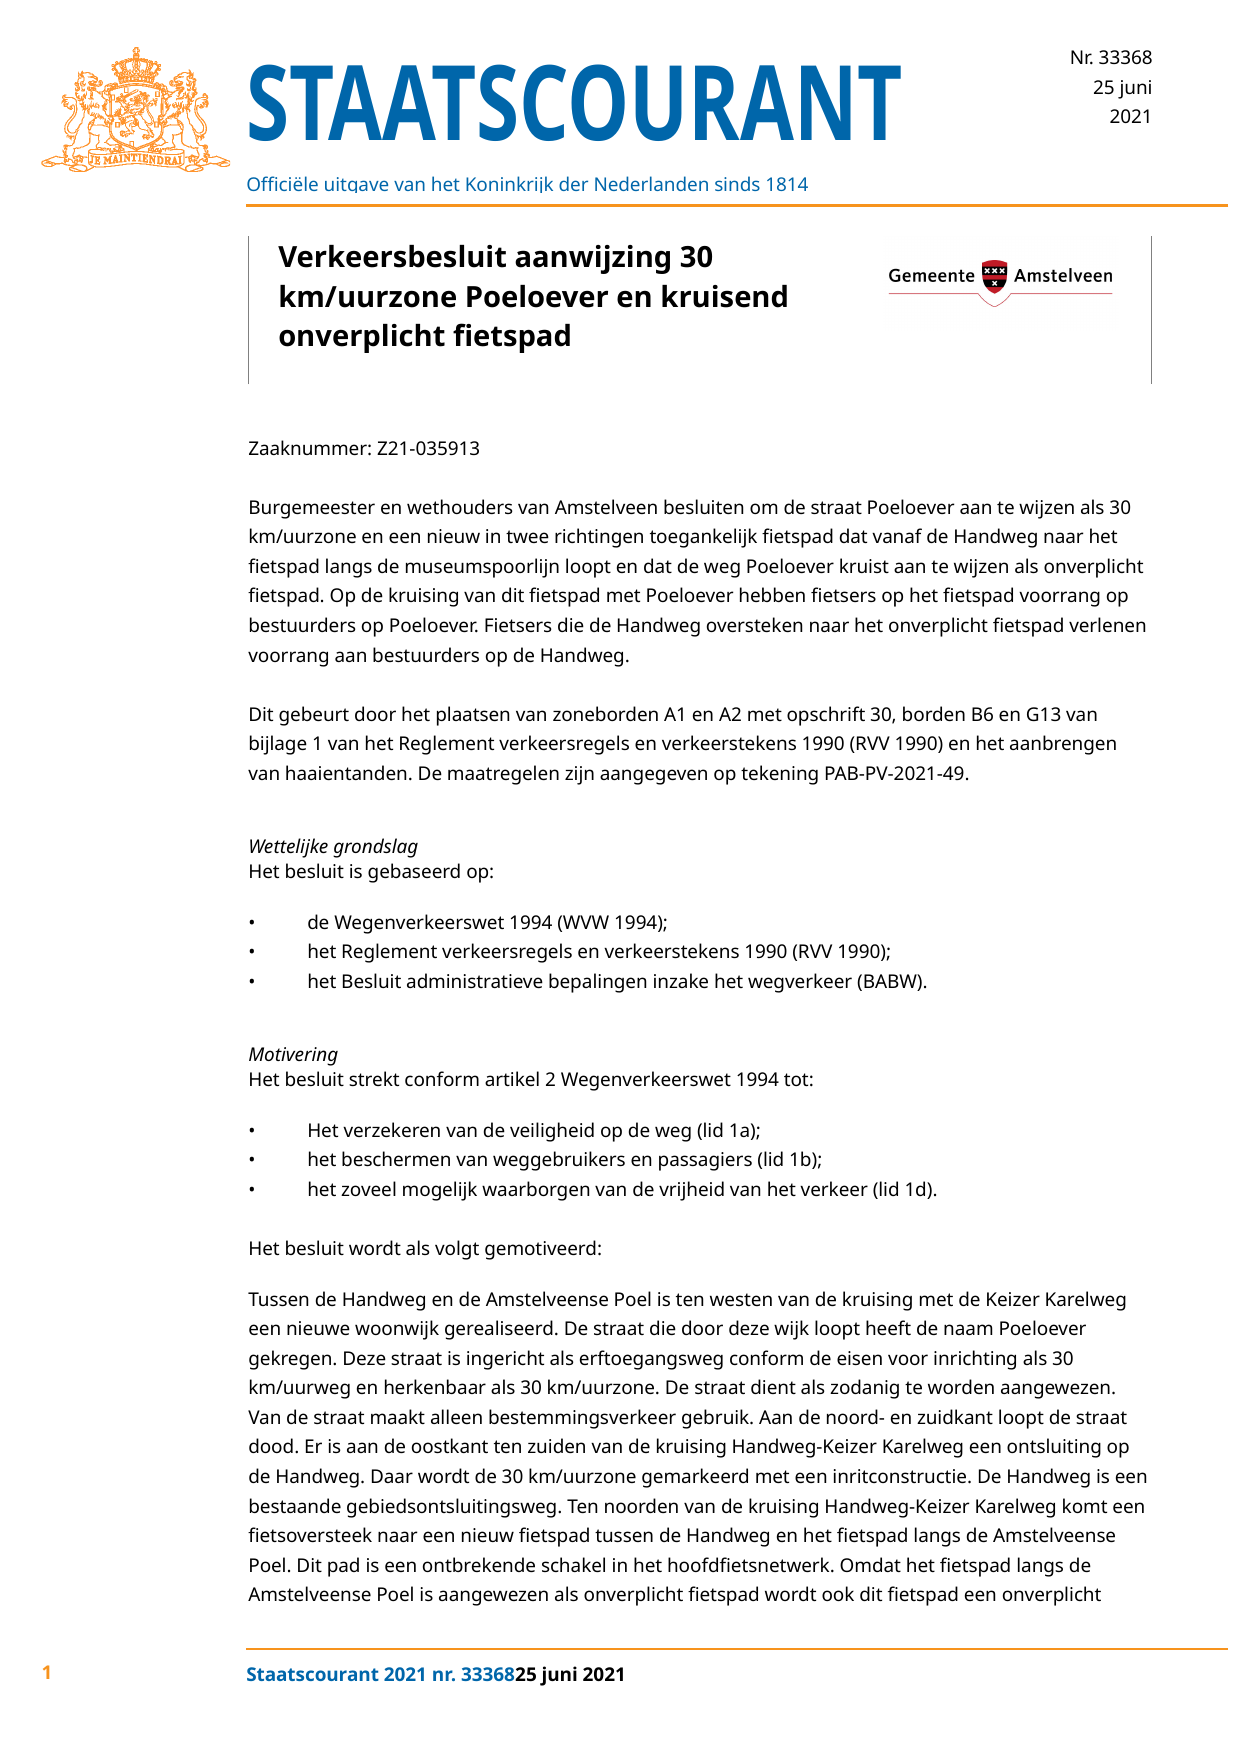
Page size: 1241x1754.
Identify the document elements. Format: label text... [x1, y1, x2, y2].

text Tussen de Handweg en de Amstelveense Poel is ten westen van de kruising met de Keizer Karelweg een nieuwe woonwijk gerealiseerd. De straat die door deze wijk loopt heeft de naam Poeloever gekregen. Deze straat is ingericht als erftoegangsweg conform de eisen voor inrichting als 30 km/uurweg en herkenbaar als 30 km/uurzone. De straat dient als zodanig te worden aangewezen. Van de straat maakt alleen bestemmingsverkeer gebruik. Aan de noord- en zuidkant loopt de straat dood. Er is aan de oostkant ten zuiden van de kruising Handweg-Keizer Karelweg een ontsluiting op de Handweg. Daar wordt de 30 km/uurzone gemarkeerd met een inritconstructie. De Handweg is een bestaande gebiedsontsluitingsweg. Ten noorden van de kruising Handweg-Keizer Karelweg komt een fietsoversteek naar een nieuw fietspad tussen de Handweg en het fietspad langs de Amstelveense Poel. Dit pad is een ontbrekende schakel in het hoofdfietsnetwerk. Omdat het fietspad langs de Amstelveense Poel is aangewezen als onverplicht fietspad wordt ook dit fietspad een onverplicht [248, 1286, 1152, 1607]
list het beschermen van weggebruikers en passagiers (lid 1b); [248, 1147, 1152, 1172]
text Burgemeester en wethouders van Amstelveen besluiten om de straat Poeloever aan te wijzen als 30 km/uurzone en een nieuw in twee richtingen toegankelijk fietspad dat vanaf de Handweg naar het fietspad langs de museumspoorlijn loopt en dat de weg Poeloever kruist aan te wijzen als onverplicht fietspad. Op de kruising van dit fietspad met Poeloever hebben fietsers op het fietspad voorrang op bestuurders op Poeloever. Fietsers die de Handweg oversteken naar het onverplicht fietspad verlenen voorrang aan bestuurders op de Handweg. [248, 494, 1152, 667]
list het Besluit administratieve bepalingen inzake het wegverkeer (BABW). [248, 968, 1152, 994]
text Het besluit strekt conform artikel 2 Wegenverkeerswet 1994 tot: [248, 1067, 1152, 1092]
text Wettelijke grondslag [248, 833, 1152, 858]
picture [41, 47, 231, 172]
picture [882, 236, 1119, 331]
text Dit gebeurt door het plaatsen van zoneborden A1 en A2 met opschrift 30, borden B6 en G13 van bijlage 1 van het Reglement verkeersregels en verkeerstekens 1990 (RVV 1990) en het aanbrengen van haaientanden. De maatregelen zijn aangegeven op tekening PAB-PV-2021-49. [248, 701, 1152, 786]
text Motivering [248, 1041, 1152, 1067]
list het zoveel mogelijk waarborgen van de vrijheid van het verkeer (lid 1d). [248, 1176, 1152, 1202]
text Het besluit wordt als volgt gemotiveerd: [248, 1235, 1152, 1261]
list het Reglement verkeersregels en verkeerstekens 1990 (RVV 1990); [248, 938, 1152, 964]
table_header [850, 236, 1151, 384]
text Zaaknummer: Z21-035913 [248, 435, 1152, 460]
table_header Verkeersbesluit aanwijzing 30 km/uurzone Poeloever en kruisend onverplicht fietspad [249, 236, 850, 384]
list Het verzekeren van de veiligheid op de weg (lid 1a); [248, 1117, 1152, 1143]
text Het besluit is gebaseerd op: [248, 858, 1152, 884]
list de Wegenverkeerswet 1994 (WVW 1994); [248, 909, 1152, 935]
